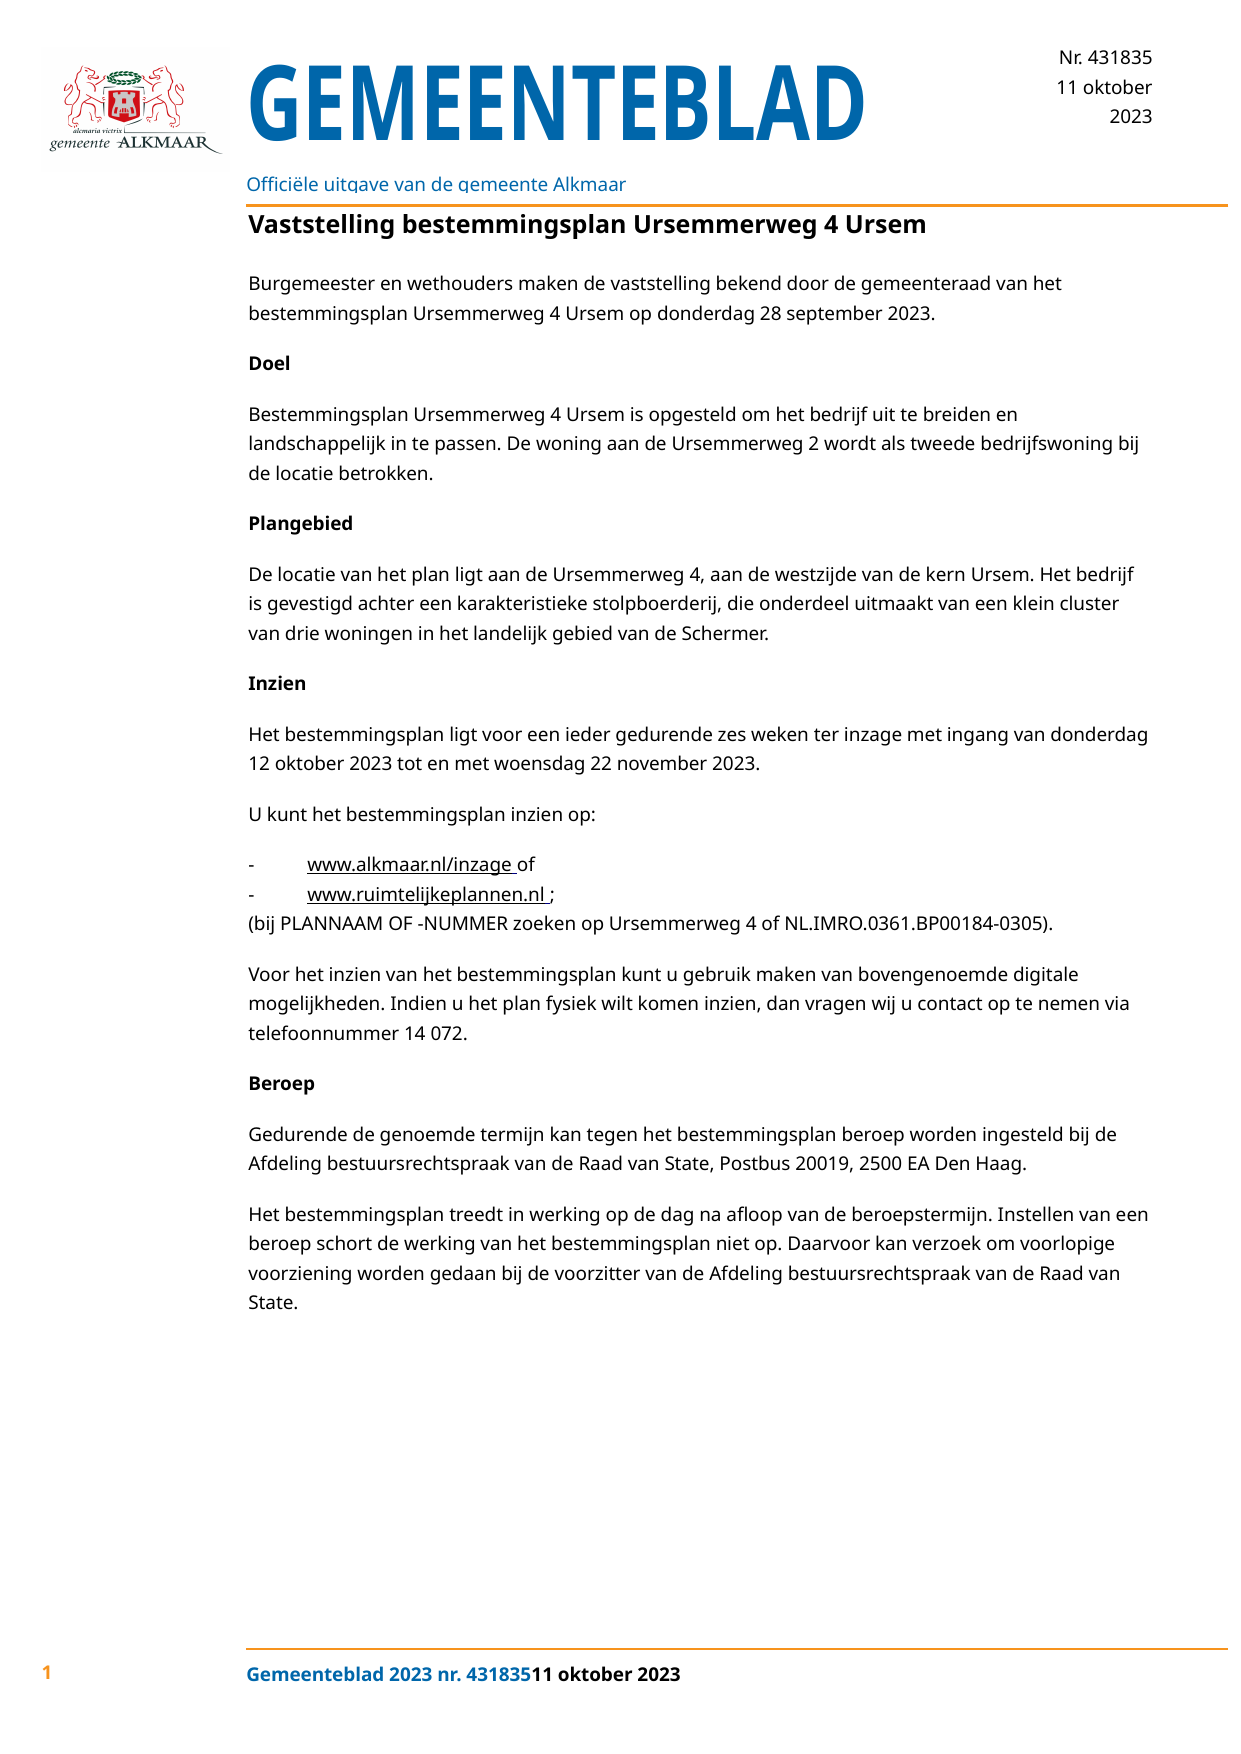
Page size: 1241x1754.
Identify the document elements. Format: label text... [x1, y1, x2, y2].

text Burgemeester en wethouders maken de vaststelling bekend door de gemeenteraad van het bestemmingsplan Ursemmerweg 4 Ursem op donderdag 28 september 2023. [248, 270, 1152, 326]
text U kunt het bestemmingsplan inzien op: [248, 801, 1152, 826]
text Beroep [248, 1070, 1152, 1096]
text Het bestemmingsplan ligt voor een ieder gedurende zes weken ter inzage met ingang van donderdag 12 oktober 2023 tot en met woensdag 22 november 2023. [248, 721, 1152, 776]
list www.alkmaar.nl/inzage of [248, 851, 1152, 877]
text De locatie van het plan ligt aan de Ursemmerweg 4, aan de westzijde van de kern Ursem. Het bedrijf is gevestigd achter een karakteristieke stolpboerderij, die onderdeel uitmaakt van een klein cluster van drie woningen in het landelijk gebied van de Schermer. [248, 561, 1152, 646]
text Inzien [248, 670, 1152, 696]
text (bij PLANNAAM OF -NUMMER zoeken op Ursemmerweg 4 of NL.IMRO.0361.BP00184-0305). [248, 910, 1152, 936]
list www.ruimtelijkeplannen.nl ; [248, 881, 1152, 906]
text Doel [248, 350, 1152, 376]
text Gedurende de genoemde termijn kan tegen het bestemmingsplan beroep worden ingesteld bij de Afdeling bestuursrechtspraak van de Raad van State, Postbus 20019, 2500 EA Den Haag. [248, 1121, 1152, 1176]
picture [41, 47, 231, 172]
text Plangebied [248, 510, 1152, 536]
text Bestemmingsplan Ursemmerweg 4 Ursem is opgesteld om het bedrijf uit te breiden en landschappelijk in te passen. De woning aan de Ursemmerweg 2 wordt als tweede bedrijfswoning bij de locatie betrokken. [248, 401, 1152, 486]
text Vaststelling bestemmingsplan Ursemmerweg 4 Ursem [248, 207, 1152, 241]
text Het bestemmingsplan treedt in werking op de dag na afloop van de beroepstermijn. Instellen van een beroep schort de werking van het bestemmingsplan niet op. Daarvoor kan verzoek om voorlopige voorziening worden gedaan bij de voorzitter van de Afdeling bestuursrechtspraak van de Raad van State. [248, 1201, 1152, 1315]
text Voor het inzien van het bestemmingsplan kunt u gebruik maken van bovengenoemde digitale mogelijkheden. Indien u het plan fysiek wilt komen inzien, dan vragen wij u contact op te nemen via telefoonnummer 14 072. [248, 961, 1152, 1046]
